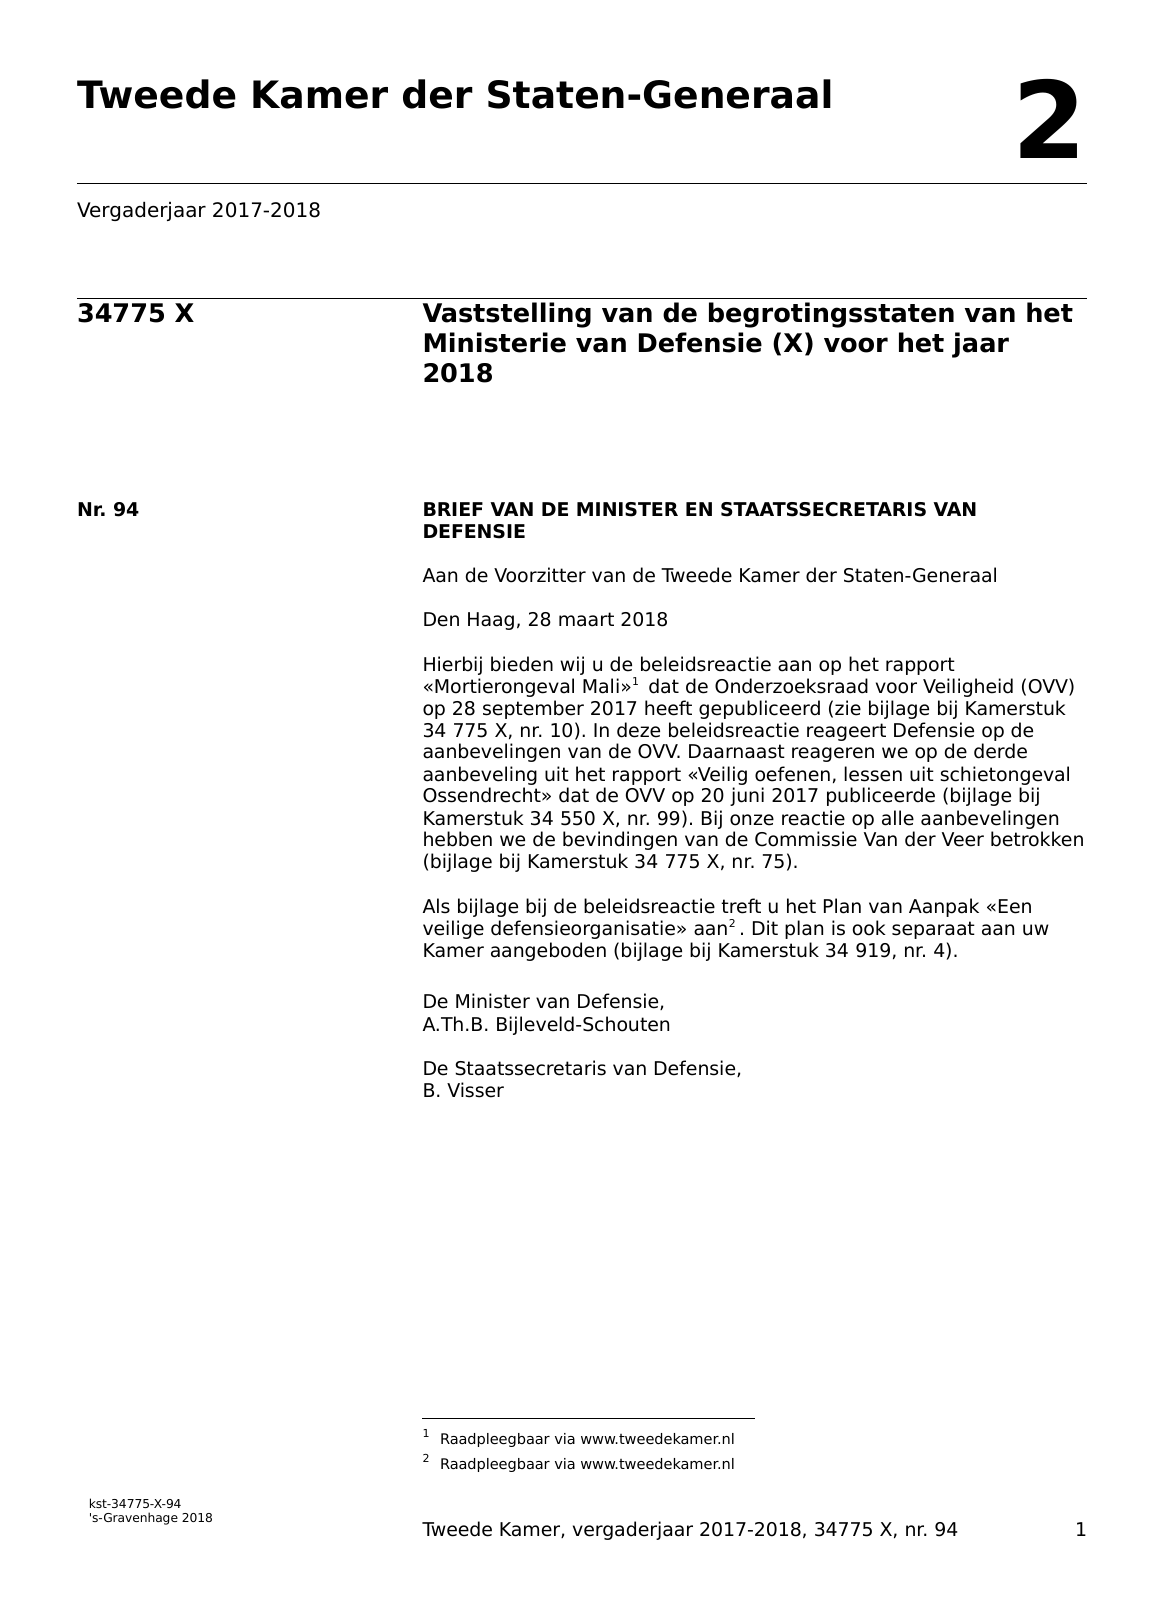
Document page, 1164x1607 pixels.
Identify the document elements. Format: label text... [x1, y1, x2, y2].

text Hierbij bieden wij u de beleidsreactie aan op het rapport «Mortierongeval Mali» dat de Onderzoeksraad voor Veiligheid (OVV) op 28 september 2017 heeft gepubliceerd (zie bijlage bij Kamerstuk 34 775 X, nr. 10). In deze beleidsreactie reageert Defensie op de aanbevelingen van de OVV. Daarnaast reageren we op de derde aanbeveling uit het rapport «Veilig oefenen, lessen uit schietongeval Ossendrecht» dat de OVV op 20 juni 2017 publiceerde (bijlage bij Kamerstuk 34 550 X, nr. 99). Bij onze reactie op alle aanbevelingen hebben we de bevindingen van de Commissie Van der Veer betrokken (bijlage bij Kamerstuk 34 775 X, nr. 75). [422, 653, 1087, 873]
text 's-Gravenhage 2018 [88, 1511, 323, 1525]
text Den Haag, 28 maart 2018 [422, 609, 1087, 631]
subtitle Nr. 94 BRIEF VAN DE MINISTER EN STAATSSECRETARIS VAN DEFENSIE [77, 499, 1087, 543]
table_header 2 [886, 59, 1087, 183]
subtitle 34775 X Vaststelling van de begrotingsstaten van het Ministerie van Defensie (X) voor het jaar 2018 [77, 299, 1087, 388]
text Raadpleegbaar via www.tweedekamer.nl [422, 1452, 1087, 1474]
text De Staatssecretaris van Defensie, B. Visser [422, 1058, 1087, 1102]
text De Minister van Defensie, A.Th.B. Bijleveld-Schouten [422, 991, 1087, 1035]
text Als bijlage bij de beleidsreactie treft u het Plan van Aanpak «Een veilige defensieorganisatie» aan. Dit plan is ook separaat aan uw Kamer aangeboden (bijlage bij Kamerstuk 34 919, nr. 4). [422, 896, 1087, 961]
text Raadpleegbaar via www.tweedekamer.nl [422, 1427, 1087, 1449]
text Aan de Voorzitter van de Tweede Kamer der Staten-Generaal [422, 565, 1087, 587]
text kst-34775-X-94 [88, 1497, 323, 1511]
table_cell Vergaderjaar 2017-2018 [77, 184, 1087, 298]
table_header Tweede Kamer der Staten-Generaal [77, 59, 886, 183]
